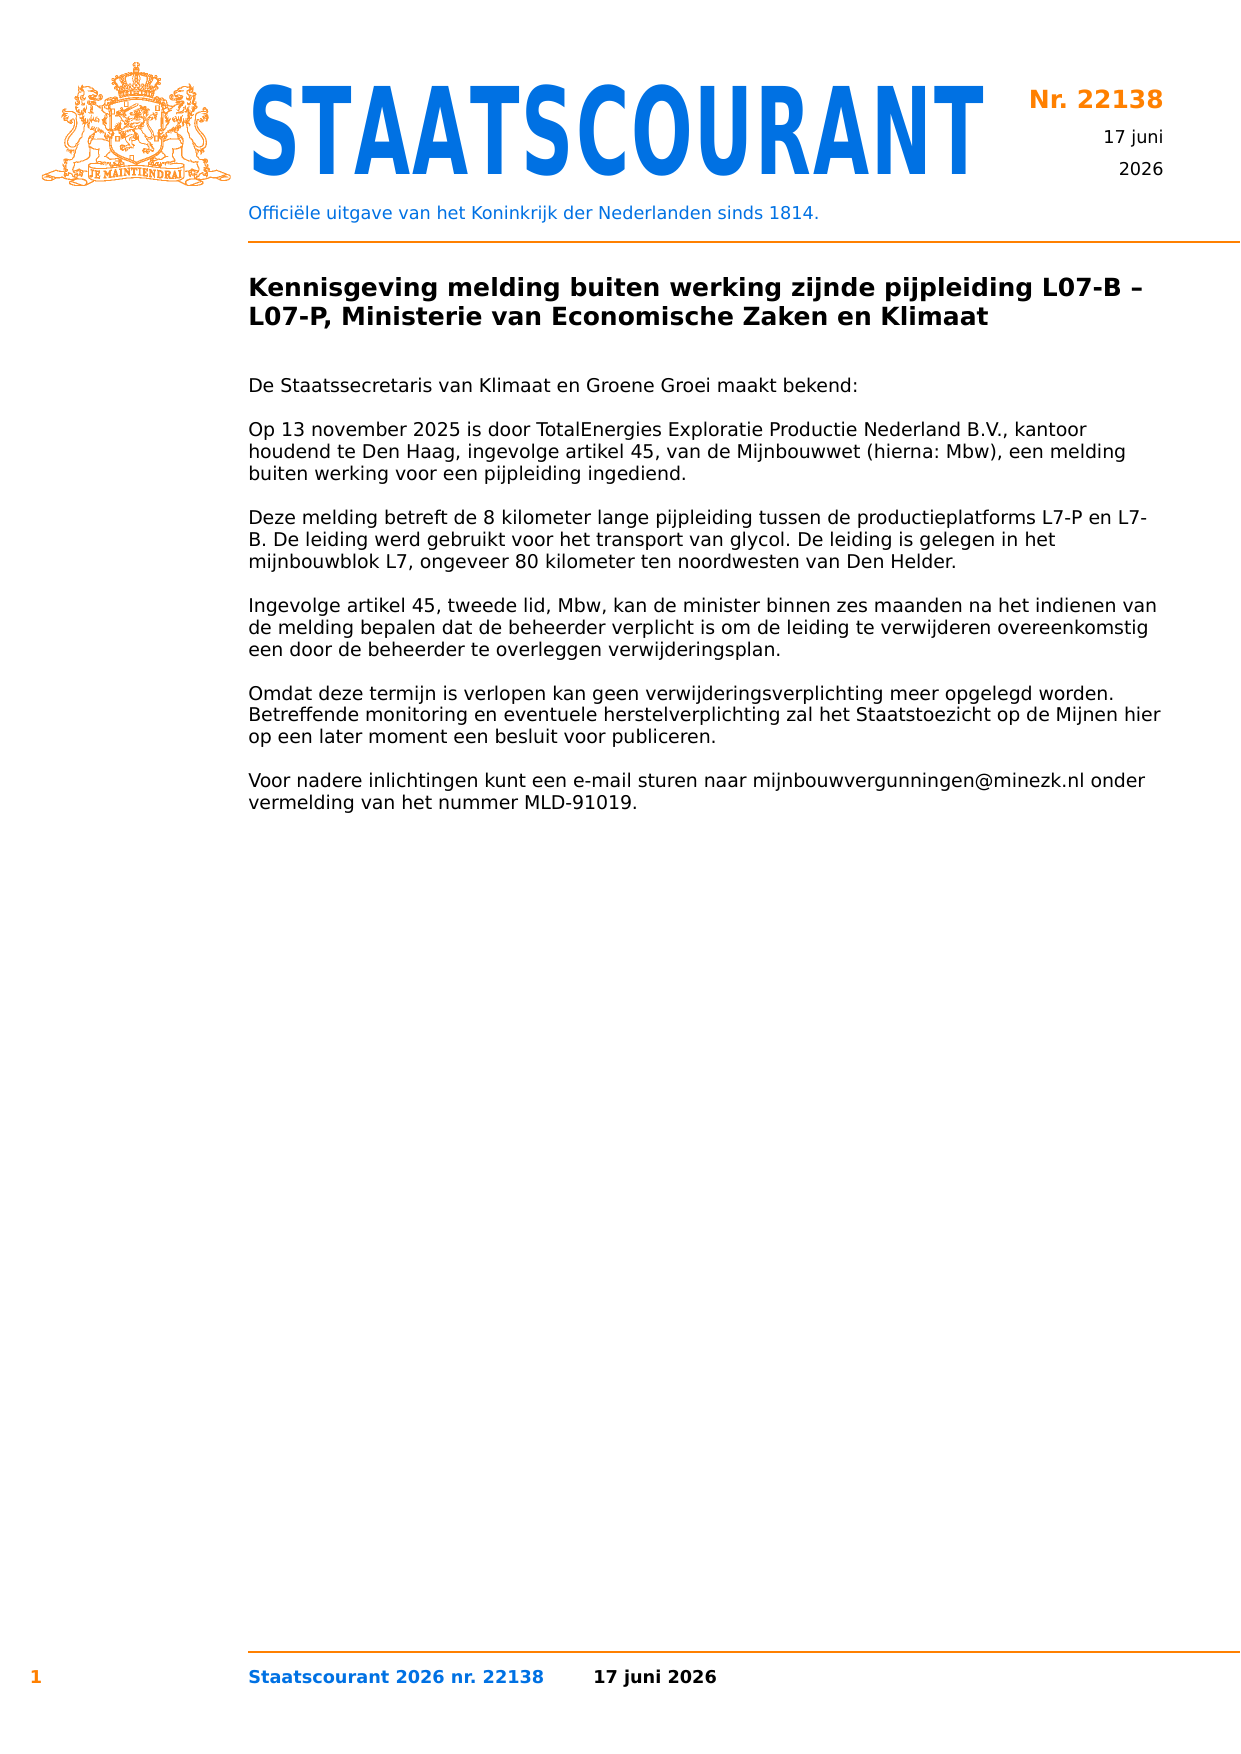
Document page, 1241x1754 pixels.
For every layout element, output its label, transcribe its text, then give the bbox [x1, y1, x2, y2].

picture [41, 62, 231, 186]
text Voor nadere inlichtingen kunt een e-mail sturen naar mijnbouwvergunningen@minezk.nl onder vermelding van het nummer MLD-91019. [248, 770, 1163, 814]
text Deze melding betreft de 8 kilometer lange pijpleiding tussen de productieplatforms L7-P en L7-B. De leiding werd gebruikt voor het transport van glycol. De leiding is gelegen in het mijnbouwblok L7, ongeveer 80 kilometer ten noordwesten van Den Helder. [248, 507, 1163, 573]
table_header [25, 62, 248, 241]
text Ingevolge artikel 45, tweede lid, Mbw, kan de minister binnen zes maanden na het indienen van de melding bepalen dat de beheerder verplicht is om de leiding te verwijderen overeenkomstig een door de beheerder te overleggen verwijderingsplan. [248, 594, 1163, 661]
text De Staatssecretaris van Klimaat en Groene Groei maakt bekend: [248, 375, 1163, 397]
table_header Nr. 22138 [998, 62, 1240, 121]
subtitle Kennisgeving melding buiten werking zijnde pijpleiding L07-B – L07-P, Ministerie van Economische Zaken en Klimaat [248, 273, 1163, 331]
table_header STAATSCOURANT [248, 62, 998, 203]
text Omdat deze termijn is verlopen kan geen verwijderingsverplichting meer opgelegd worden. Betreffende monitoring en eventuele herstelverplichting zal het Staatstoezicht op de Mijnen hier op een later moment een besluit voor publiceren. [248, 682, 1163, 748]
table_cell 17 juni [998, 121, 1240, 153]
text Op 13 november 2025 is door TotalEnergies Exploratie Productie Nederland B.V., kantoor houdend te Den Haag, ingevolge artikel 45, van de Mijnbouwwet (hierna: Mbw), een melding buiten werking voor een pijpleiding ingediend. [248, 419, 1163, 485]
table_cell 2026 [998, 153, 1240, 203]
table_cell Officiële uitgave van het Koninkrijk der Nederlanden sinds 1814. [248, 203, 1240, 241]
